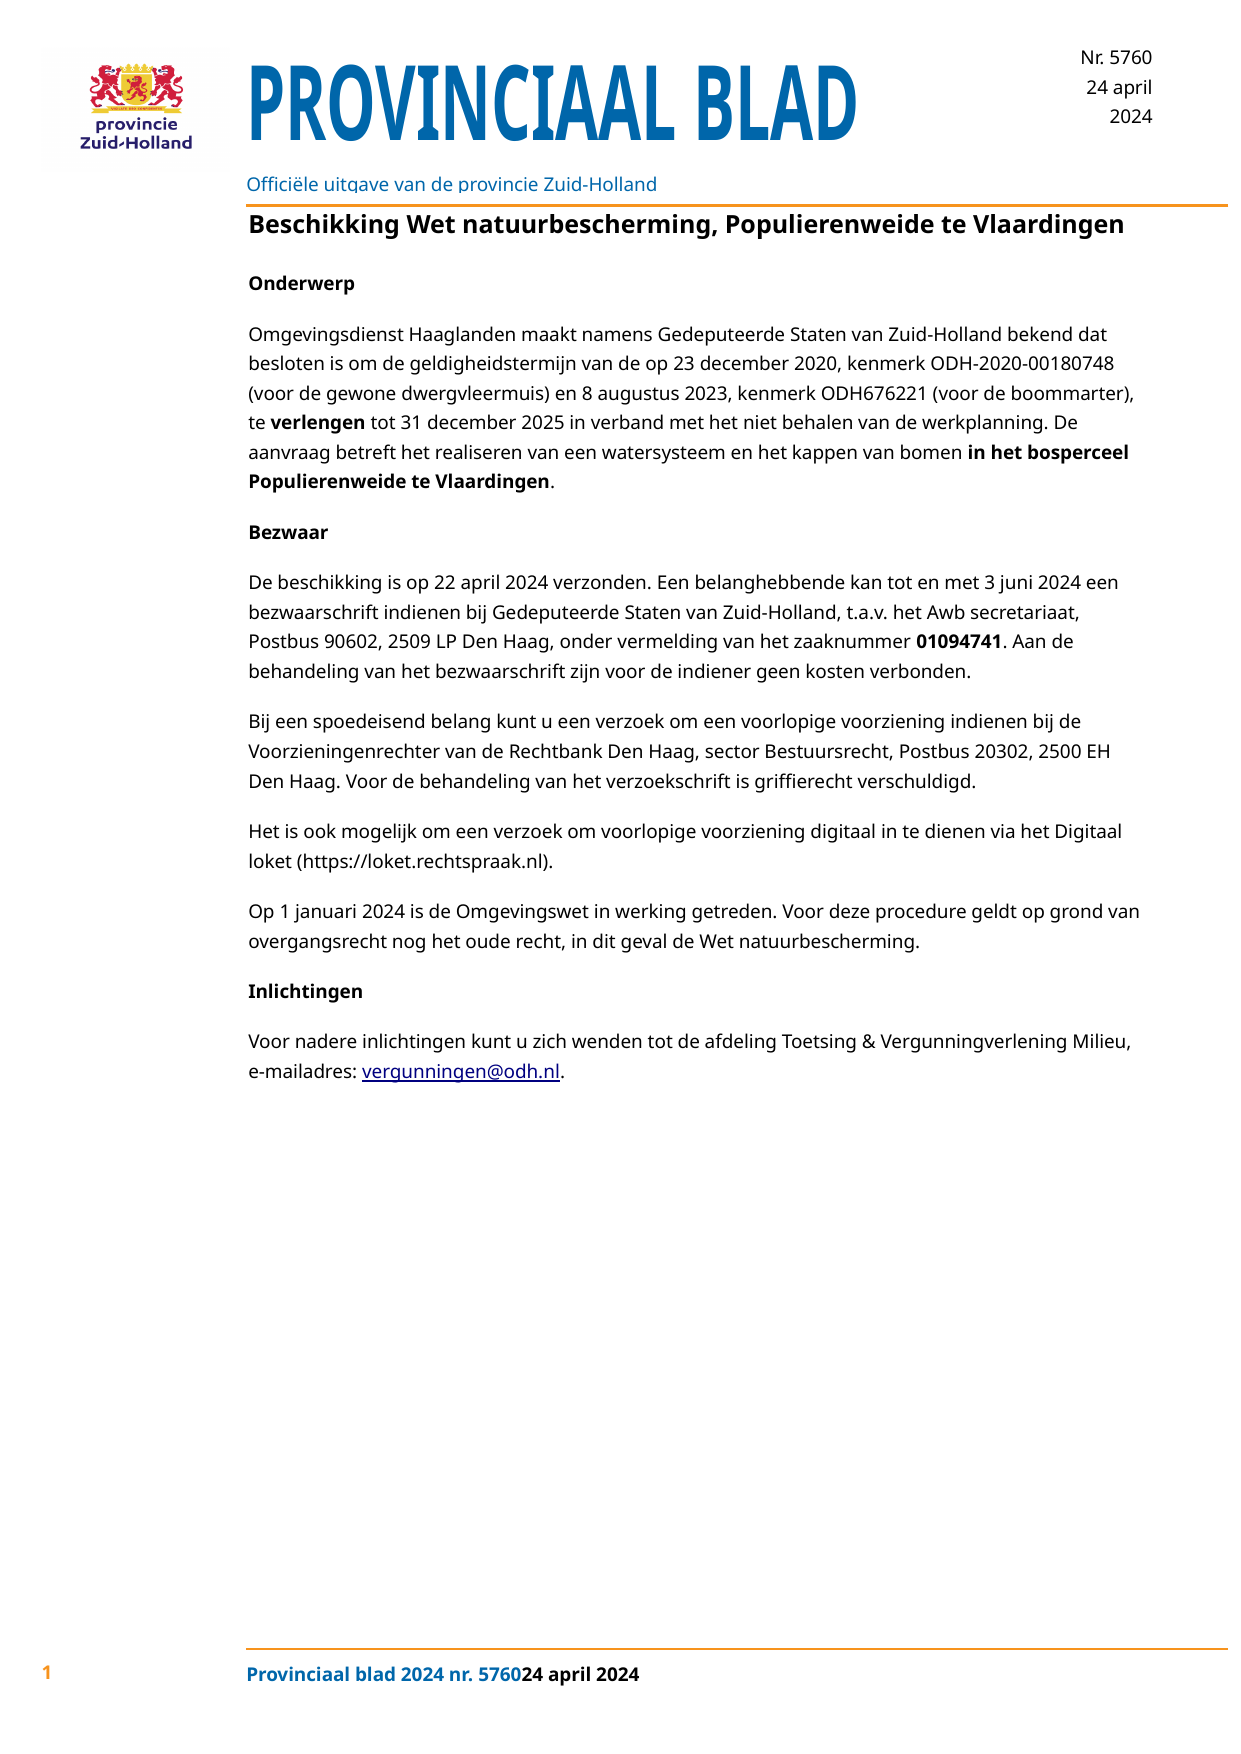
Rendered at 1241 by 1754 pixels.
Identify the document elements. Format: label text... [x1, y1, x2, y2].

text Bij een spoedeisend belang kunt u een verzoek om een voorlopige voorziening indienen bij de Voorzieningenrechter van de Rechtbank Den Haag, sector Bestuursrecht, Postbus 20302, 2500 EH Den Haag. Voor de behandeling van het verzoekschrift is griffierecht verschuldigd. [248, 709, 1152, 793]
text Inlichtingen [248, 978, 1152, 1004]
text Onderwerp [248, 270, 1152, 296]
text Bezwaar [248, 519, 1152, 545]
text Voor nadere inlichtingen kunt u zich wenden tot de afdeling Toetsing & Vergunningverlening Milieu, e-mailadres: vergunningen@odh.nl. [248, 1029, 1152, 1084]
picture [41, 47, 231, 172]
text Het is ook mogelijk om een verzoek om voorlopige voorziening digitaal in te dienen via het Digitaal loket (https://loket.rechtspraak.nl). [248, 818, 1152, 873]
text Beschikking Wet natuurbescherming, Populierenweide te Vlaardingen [248, 207, 1152, 241]
text Omgevingsdienst Haaglanden maakt namens Gedeputeerde Staten van Zuid-Holland bekend dat besloten is om de geldigheidstermijn van de op 23 december 2020, kenmerk ODH-2020-00180748 (voor de gewone dwergvleermuis) en 8 augustus 2023, kenmerk ODH676221 (voor de boommarter), te verlengen tot 31 december 2025 in verband met het niet behalen van de werkplanning. De aanvraag betreft het realiseren van een watersysteem en het kappen van bomen in het bosperceel Populierenweide te Vlaardingen. [248, 321, 1152, 494]
text De beschikking is op 22 april 2024 verzonden. Een belanghebbende kan tot en met 3 juni 2024 een bezwaarschrift indienen bij Gedeputeerde Staten van Zuid-Holland, t.a.v. het Awb secretariaat, Postbus 90602, 2509 LP Den Haag, onder vermelding van het zaaknummer 01094741. Aan de behandeling van het bezwaarschrift zijn voor de indiener geen kosten verbonden. [248, 569, 1152, 684]
text Op 1 januari 2024 is de Omgevingswet in werking getreden. Voor deze procedure geldt op grond van overgangsrecht nog het oude recht, in dit geval de Wet natuurbescherming. [248, 898, 1152, 953]
